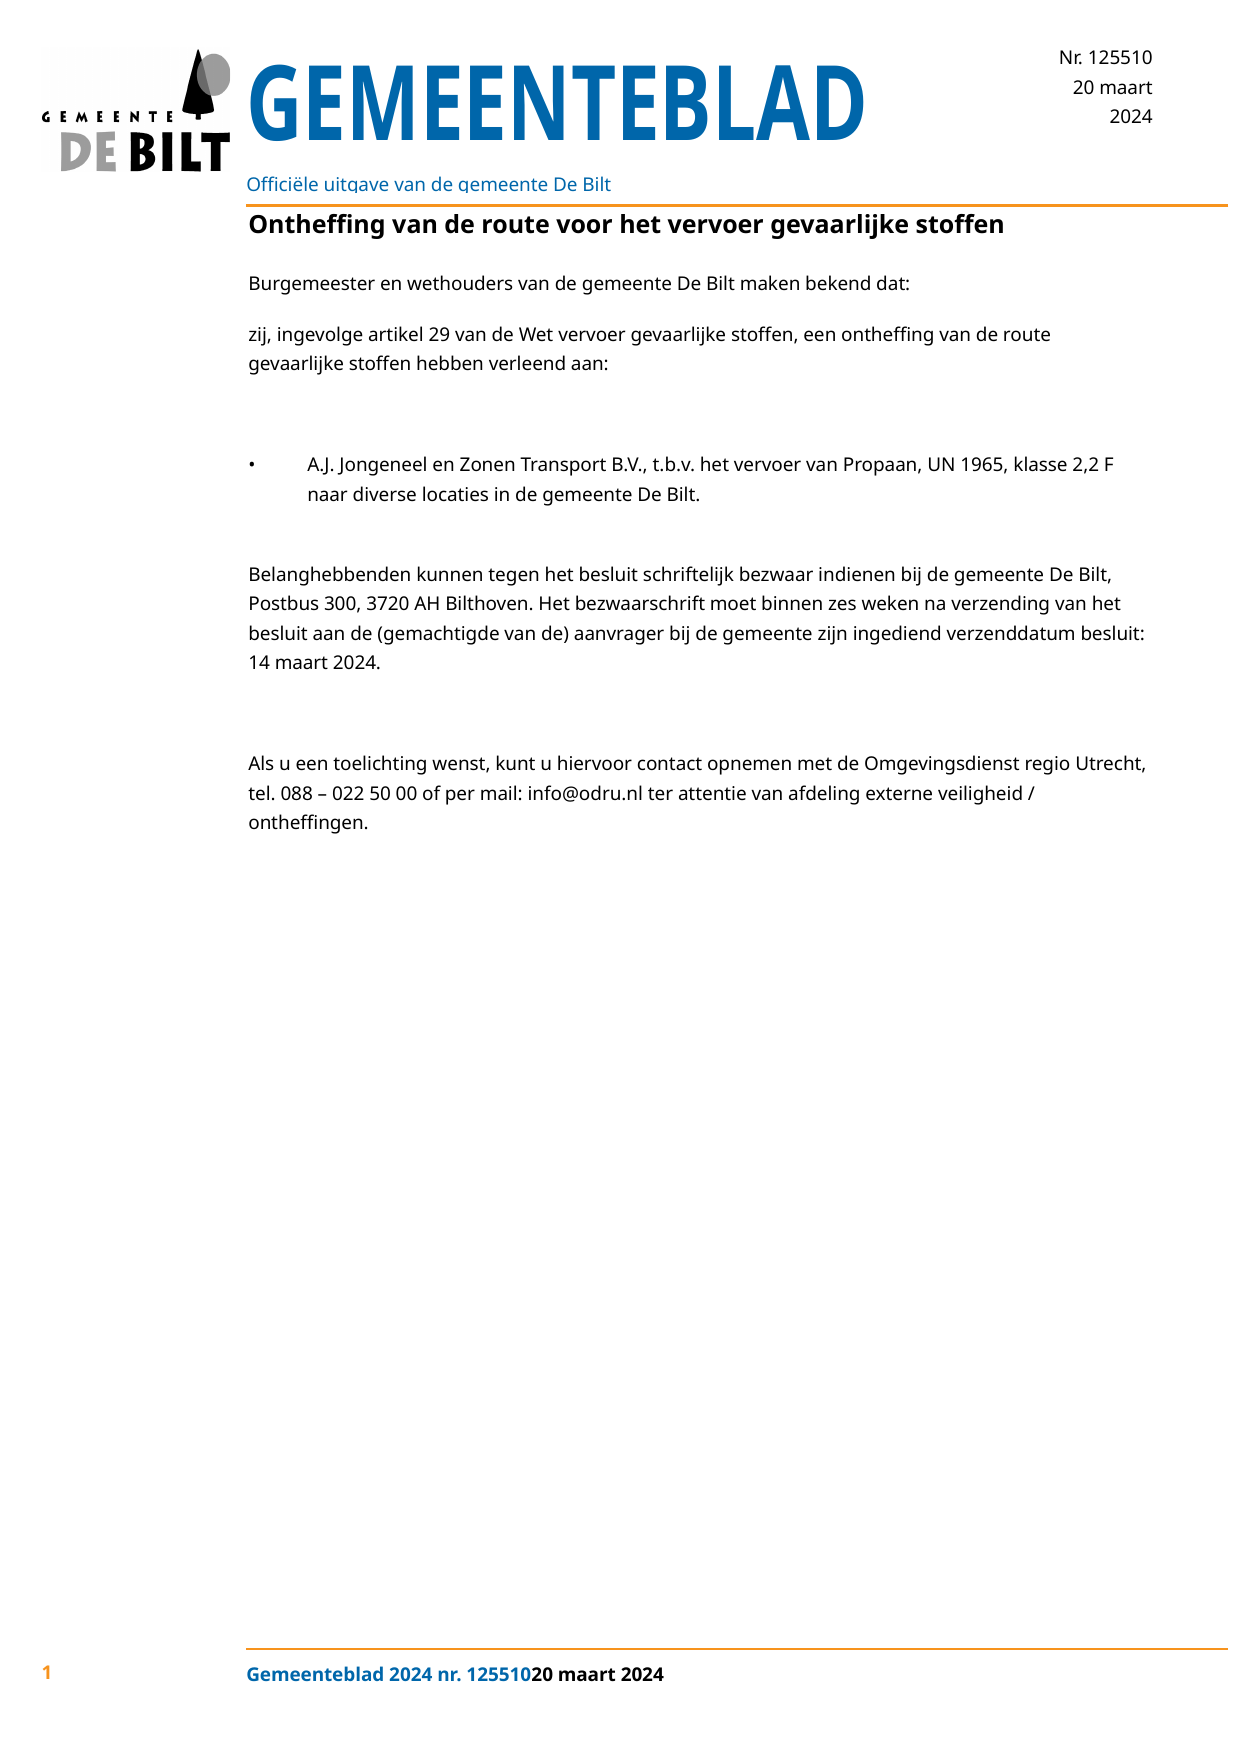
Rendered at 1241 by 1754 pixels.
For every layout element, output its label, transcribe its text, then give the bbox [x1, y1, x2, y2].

text zij, ingevolge artikel 29 van de Wet vervoer gevaarlijke stoffen, een ontheffing van de route gevaarlijke stoffen hebben verleend aan: [248, 321, 1152, 376]
text Burgemeester en wethouders van de gemeente De Bilt maken bekend dat: [248, 270, 1152, 296]
list A.J. Jongeneel en Zonen Transport B.V., t.b.v. het vervoer van Propaan, UN 1965, klasse 2,2 F naar diverse locaties in de gemeente De Bilt. [248, 451, 1152, 506]
text Als u een toelichting wenst, kunt u hiervoor contact opnemen met de Omgevingsdienst regio Utrecht, tel. 088 – 022 50 00 of per mail: info@odru.nl ter attentie van afdeling externe veiligheid / ontheffingen. [248, 750, 1152, 835]
picture [41, 47, 231, 172]
text Belanghebbenden kunnen tegen het besluit schriftelijk bezwaar indienen bij de gemeente De Bilt, Postbus 300, 3720 AH Bilthoven. Het bezwaarschrift moet binnen zes weken na verzending van het besluit aan de (gemachtigde van de) aanvrager bij de gemeente zijn ingediend verzenddatum besluit: 14 maart 2024. [248, 561, 1152, 675]
text Ontheffing van de route voor het vervoer gevaarlijke stoffen [248, 207, 1152, 241]
